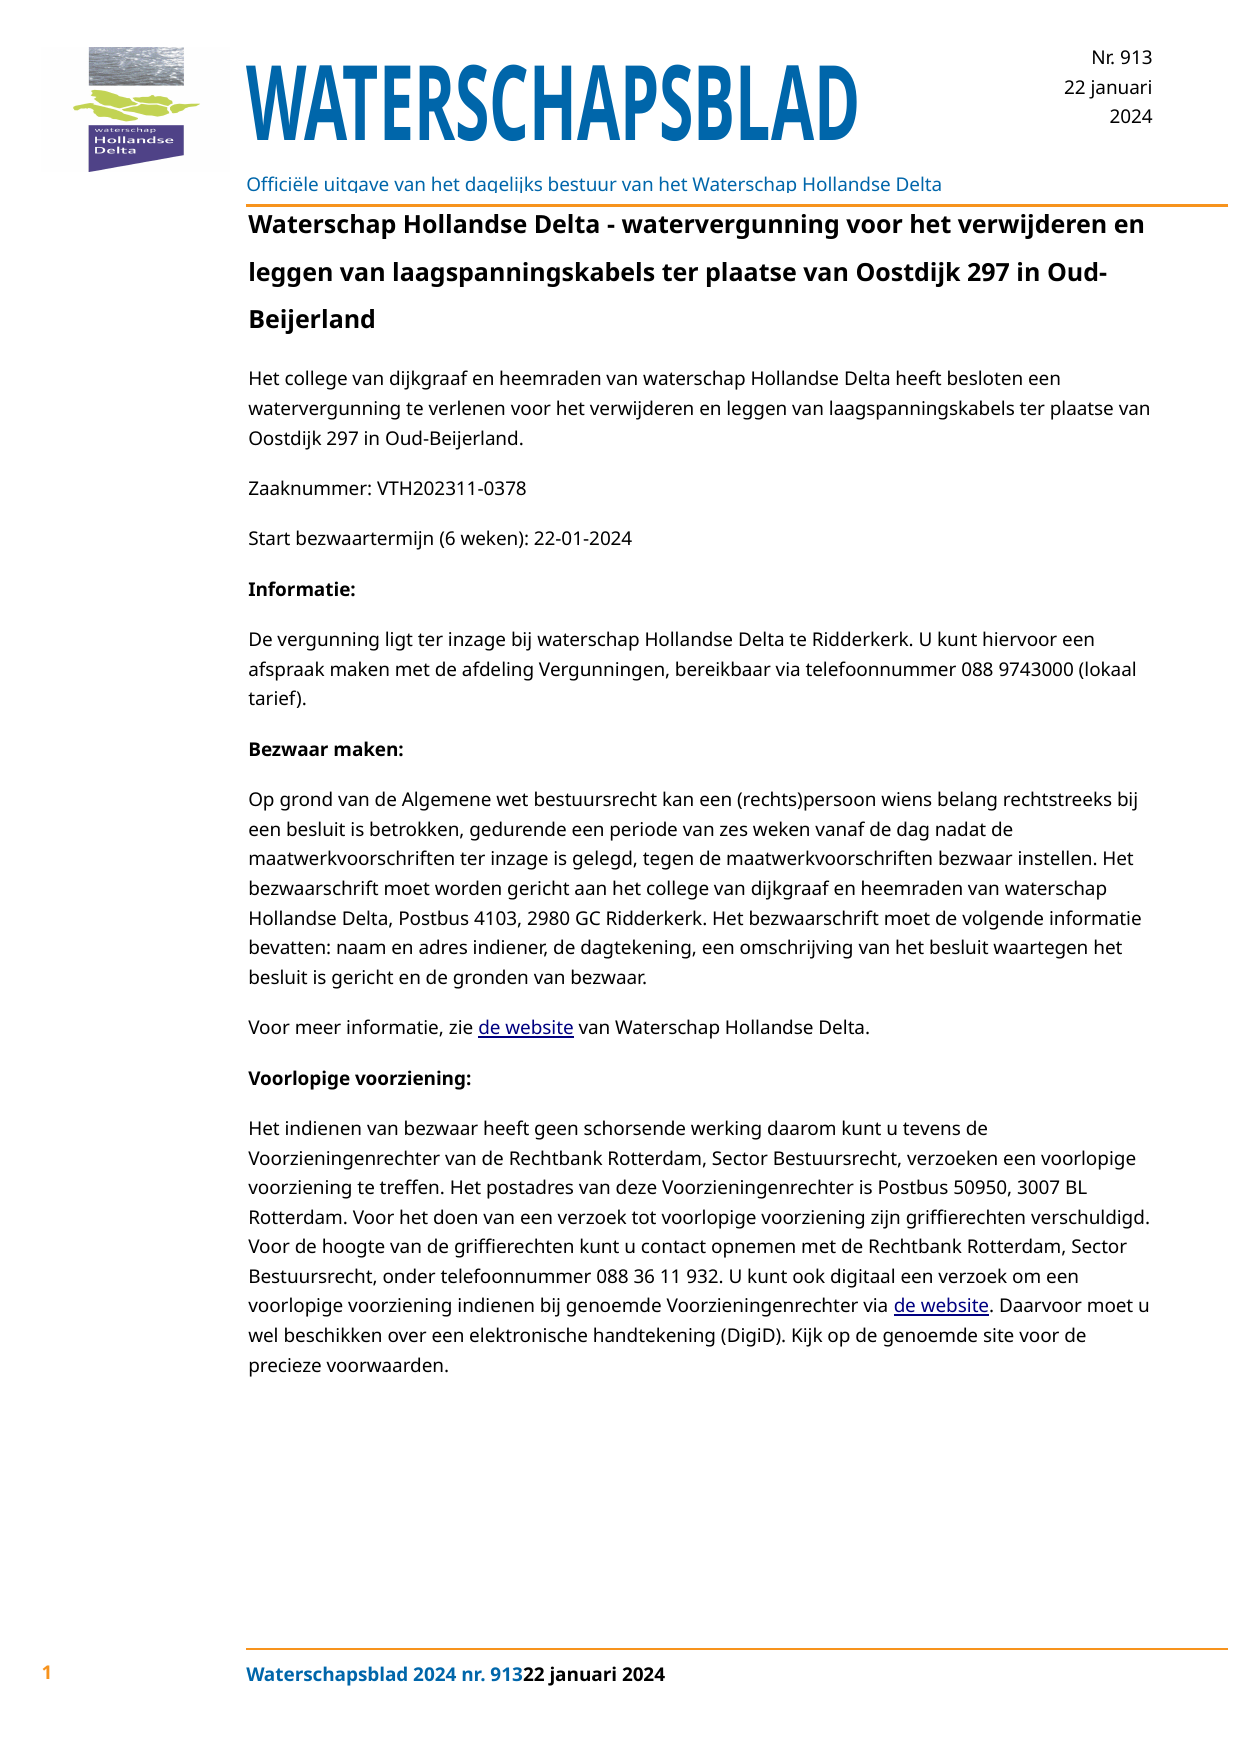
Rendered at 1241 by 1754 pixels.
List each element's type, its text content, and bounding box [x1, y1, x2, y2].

text Zaaknummer: VTH202311-0378 [248, 475, 1152, 501]
picture [41, 47, 231, 172]
text Waterschap Hollandse Delta - watervergunning voor het verwijderen en leggen van laagspanningskabels ter plaatse van Oostdijk 297 in Oud-Beijerland [248, 207, 1152, 336]
text Bezwaar maken: [248, 736, 1152, 762]
text Op grond van de Algemene wet bestuursrecht kan een (rechts)persoon wiens belang rechtstreeks bij een besluit is betrokken, gedurende een periode van zes weken vanaf de dag nadat de maatwerkvoorschriften ter inzage is gelegd, tegen de maatwerkvoorschriften bezwaar instellen. Het bezwaarschrift moet worden gericht aan het college van dijkgraaf en heemraden van waterschap Hollandse Delta, Postbus 4103, 2980 GC Ridderkerk. Het bezwaarschrift moet de volgende informatie bevatten: naam en adres indiener, de dagtekening, een omschrijving van het besluit waartegen het besluit is gericht en de gronden van bezwaar. [248, 786, 1152, 989]
text Start bezwaartermijn (6 weken): 22-01-2024 [248, 526, 1152, 551]
text Het indienen van bezwaar heeft geen schorsende werking daarom kunt u tevens de Voorzieningenrechter van de Rechtbank Rotterdam, Sector Bestuursrecht, verzoeken een voorlopige voorziening te treffen. Het postadres van deze Voorzieningenrechter is Postbus 50950, 3007 BL Rotterdam. Voor het doen van een verzoek tot voorlopige voorziening zijn griffierechten verschuldigd. Voor de hoogte van de griffierechten kunt u contact opnemen met de Rechtbank Rotterdam, Sector Bestuursrecht, onder telefoonnummer 088 36 11 932. U kunt ook digitaal een verzoek om een voorlopige voorziening indienen bij genoemde Voorzieningenrechter via de website. Daarvoor moet u wel beschikken over een elektronische handtekening (DigiD). Kijk op de genoemde site voor de precieze voorwaarden. [248, 1115, 1152, 1377]
text Voorlopige voorziening: [248, 1065, 1152, 1090]
text Het college van dijkgraaf en heemraden van waterschap Hollandse Delta heeft besloten een watervergunning te verlenen voor het verwijderen en leggen van laagspanningskabels ter plaatse van Oostdijk 297 in Oud-Beijerland. [248, 366, 1152, 450]
text Informatie: [248, 576, 1152, 602]
text Voor meer informatie, zie de website van Waterschap Hollandse Delta. [248, 1014, 1152, 1040]
text De vergunning ligt ter inzage bij waterschap Hollandse Delta te Ridderkerk. U kunt hiervoor een afspraak maken met de afdeling Vergunningen, bereikbaar via telefoonnummer 088 9743000 (lokaal tarief). [248, 626, 1152, 711]
